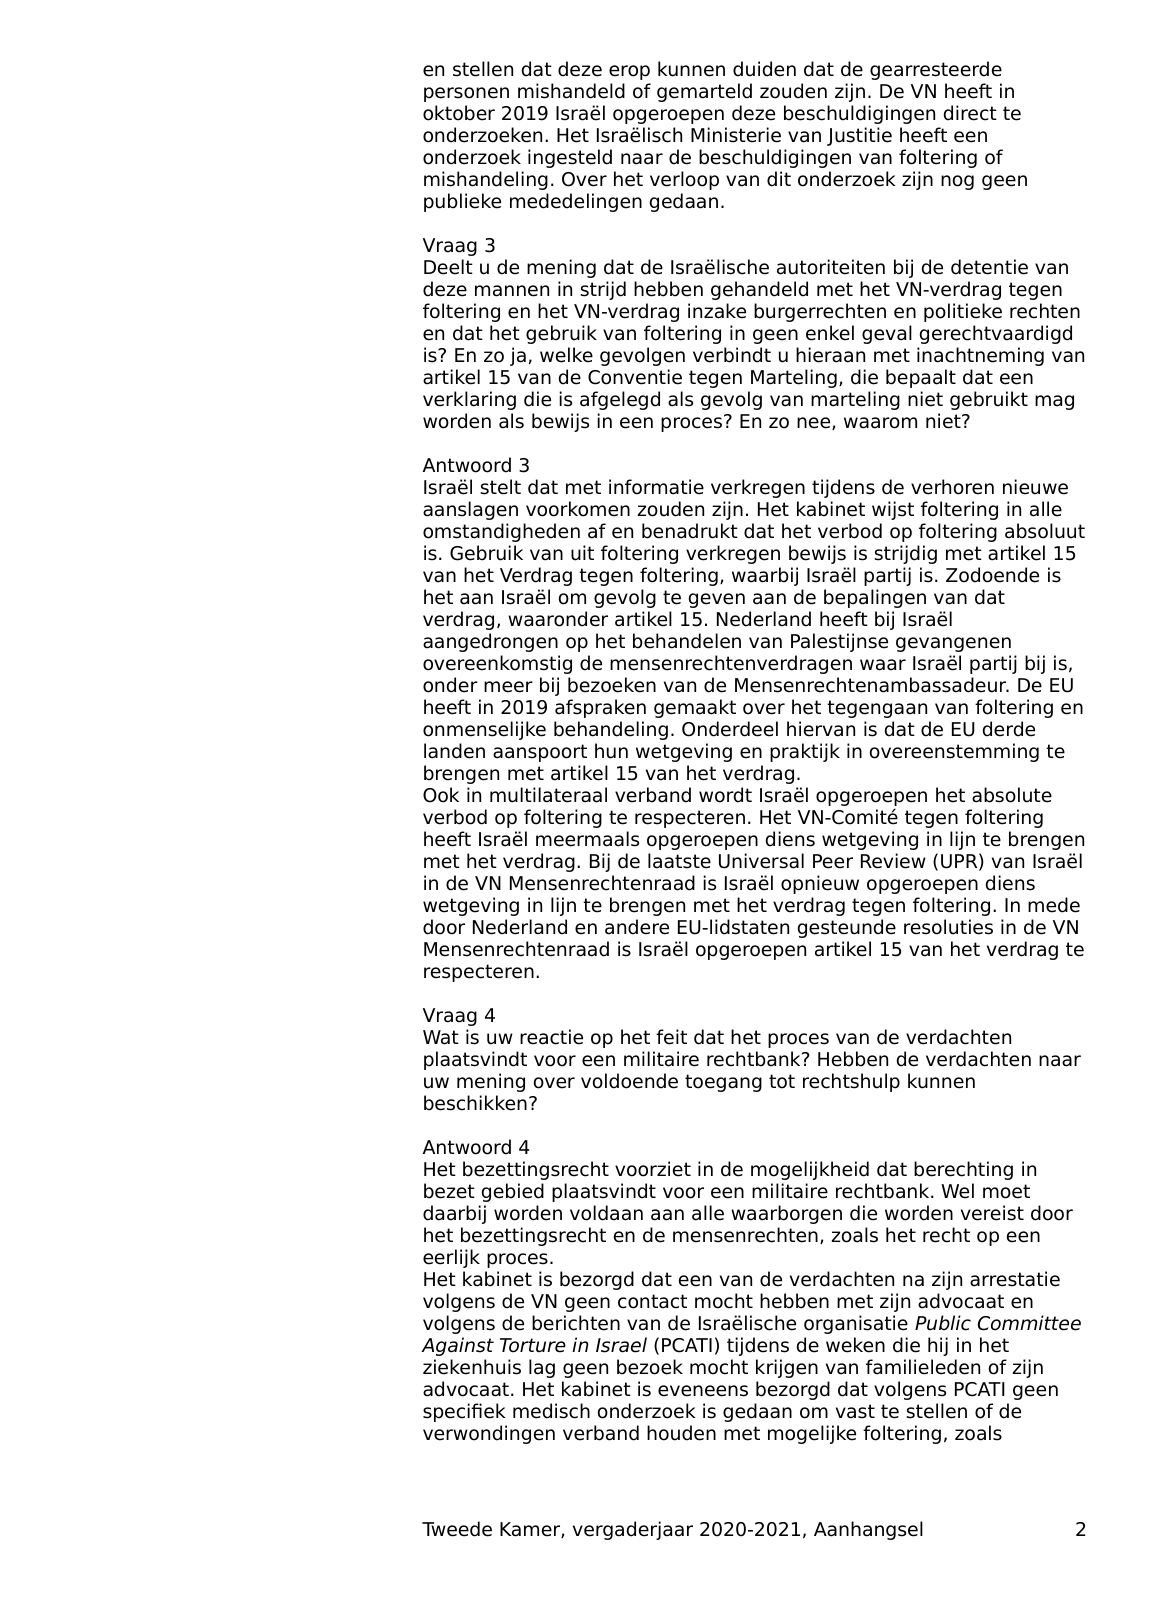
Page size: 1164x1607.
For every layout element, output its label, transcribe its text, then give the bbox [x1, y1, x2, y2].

text Vraag 3 [422, 235, 1087, 257]
text Het kabinet is bezorgd dat een van de verdachten na zijn arrestatie volgens de VN geen contact mocht hebben met zijn advocaat en volgens de berichten van de Israëlische organisatie Public Committee Against Torture in Israel (PCATI) tijdens de weken die hij in het ziekenhuis lag geen bezoek mocht krijgen van familieleden of zijn advocaat. Het kabinet is eveneens bezorgd dat volgens PCATI geen specifiek medisch onderzoek is gedaan om vast te stellen of de verwondingen verband houden met mogelijke foltering, zoals [422, 1269, 1087, 1444]
text Antwoord 4 [422, 1137, 1087, 1159]
text Wat is uw reactie op het feit dat het proces van de verdachten plaatsvindt voor een militaire rechtbank? Hebben de verdachten naar uw mening over voldoende toegang tot rechtshulp kunnen beschikken? [422, 1027, 1087, 1115]
text Ook in multilateraal verband wordt Israël opgeroepen het absolute verbod op foltering te respecteren. Het VN-Comité tegen foltering heeft Israël meermaals opgeroepen diens wetgeving in lijn te brengen met het verdrag. Bij de laatste Universal Peer Review (UPR) van Israël in de VN Mensenrechtenraad is Israël opnieuw opgeroepen diens wetgeving in lijn te brengen met het verdrag tegen foltering. In mede door Nederland en andere EU-lidstaten gesteunde resoluties in de VN Mensenrechtenraad is Israël opgeroepen artikel 15 van het verdrag te respecteren. [422, 785, 1087, 983]
text Antwoord 3 [422, 455, 1087, 477]
text en stellen dat deze erop kunnen duiden dat de gearresteerde personen mishandeld of gemarteld zouden zijn. De VN heeft in oktober 2019 Israël opgeroepen deze beschuldigingen direct te onderzoeken. Het Israëlisch Ministerie van Justitie heeft een onderzoek ingesteld naar de beschuldigingen van foltering of mishandeling. Over het verloop van dit onderzoek zijn nog geen publieke mededelingen gedaan. [422, 59, 1087, 213]
text Deelt u de mening dat de Israëlische autoriteiten bij de detentie van deze mannen in strijd hebben gehandeld met het VN-verdrag tegen foltering en het VN-verdrag inzake burgerrechten en politieke rechten en dat het gebruik van foltering in geen enkel geval gerechtvaardigd is? En zo ja, welke gevolgen verbindt u hieraan met inachtneming van artikel 15 van de Conventie tegen Marteling, die bepaalt dat een verklaring die is afgelegd als gevolg van marteling niet gebruikt mag worden als bewijs in een proces? En zo nee, waarom niet? [422, 257, 1087, 433]
text Vraag 4 [422, 1005, 1087, 1027]
text Israël stelt dat met informatie verkregen tijdens de verhoren nieuwe aanslagen voorkomen zouden zijn. Het kabinet wijst foltering in alle omstandigheden af en benadrukt dat het verbod op foltering absoluut is. Gebruik van uit foltering verkregen bewijs is strijdig met artikel 15 van het Verdrag tegen foltering, waarbij Israël partij is. Zodoende is het aan Israël om gevolg te geven aan de bepalingen van dat verdrag, waaronder artikel 15. Nederland heeft bij Israël aangedrongen op het behandelen van Palestijnse gevangenen overeenkomstig de mensenrechtenverdragen waar Israël partij bij is, onder meer bij bezoeken van de Mensenrechtenambassadeur. De EU heeft in 2019 afspraken gemaakt over het tegengaan van foltering en onmenselijke behandeling. Onderdeel hiervan is dat de EU derde landen aanspoort hun wetgeving en praktijk in overeenstemming te brengen met artikel 15 van het verdrag. [422, 477, 1087, 785]
text Het bezettingsrecht voorziet in de mogelijkheid dat berechting in bezet gebied plaatsvindt voor een militaire rechtbank. Wel moet daarbij worden voldaan aan alle waarborgen die worden vereist door het bezettingsrecht en de mensenrechten, zoals het recht op een eerlijk proces. [422, 1159, 1087, 1269]
